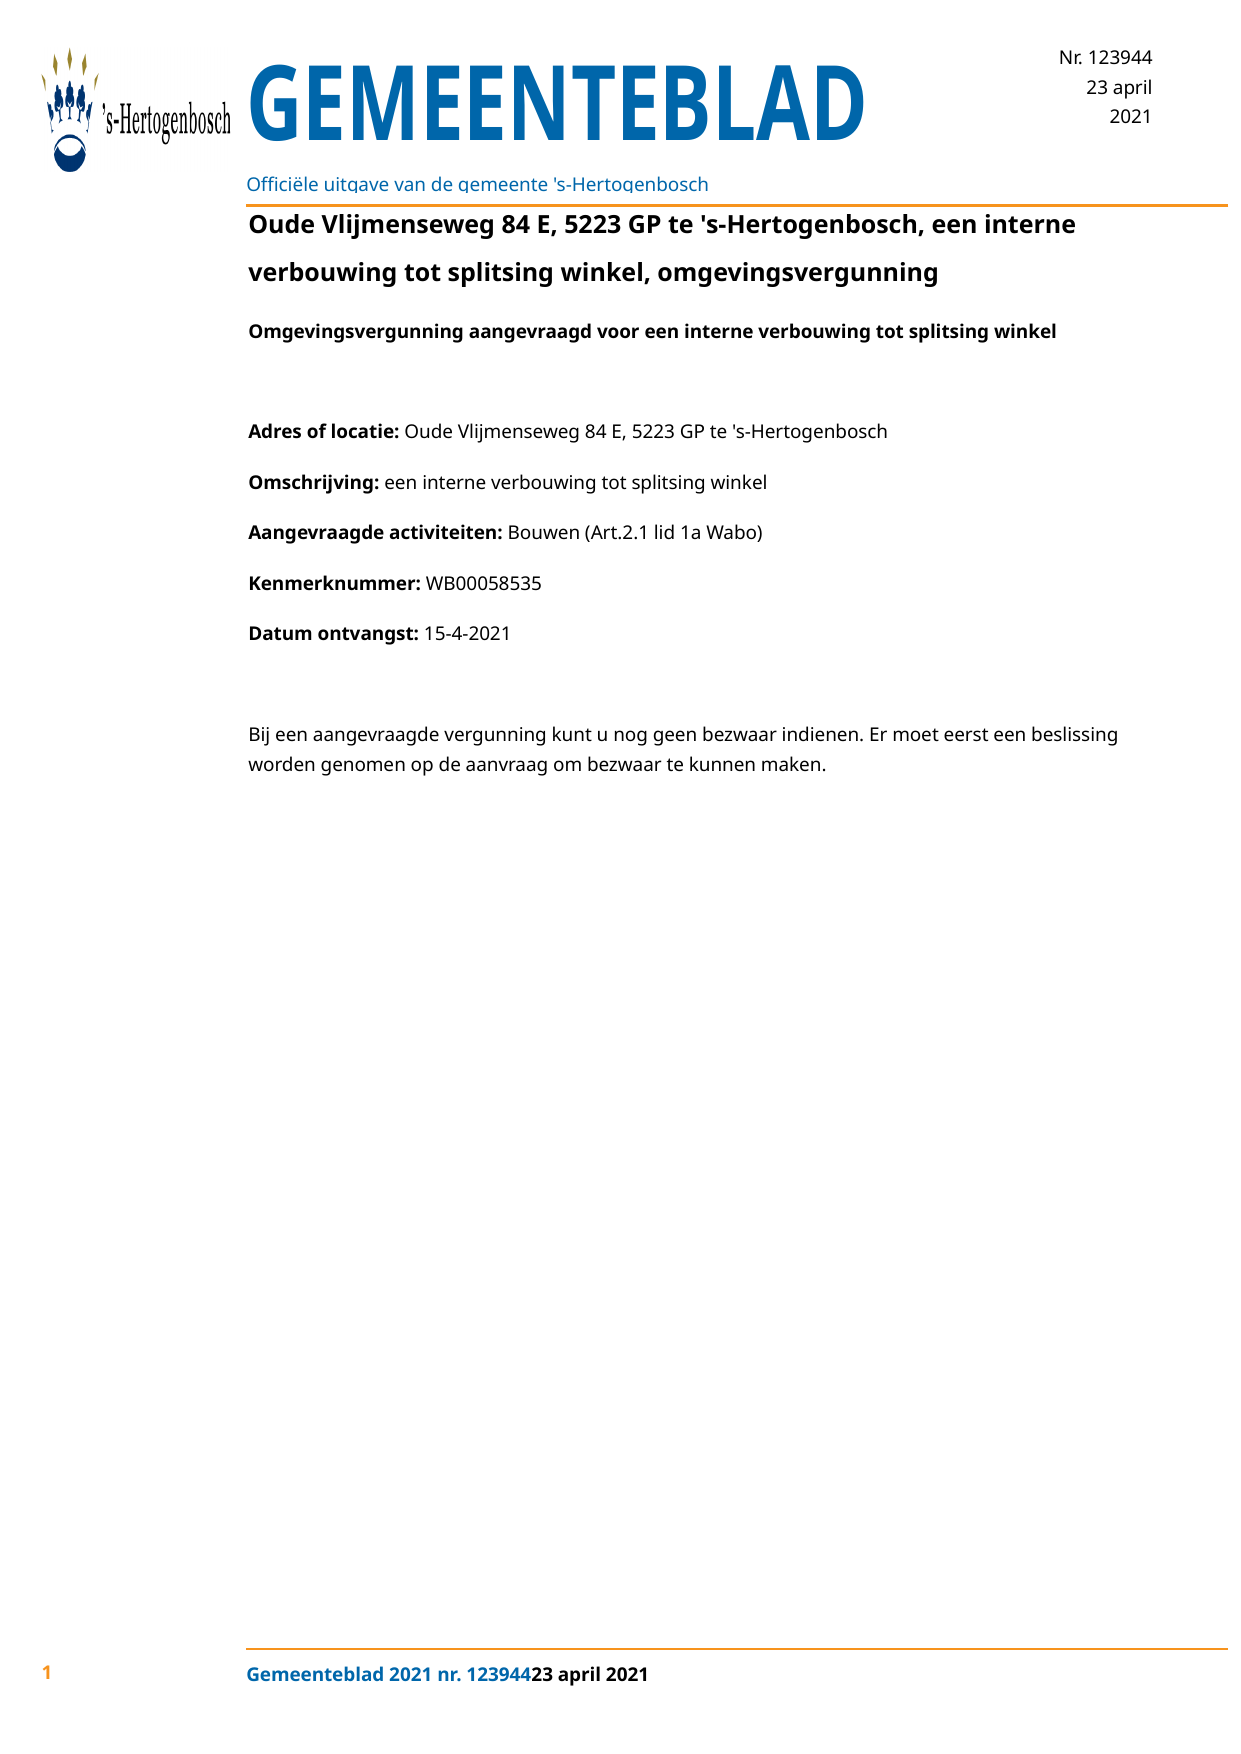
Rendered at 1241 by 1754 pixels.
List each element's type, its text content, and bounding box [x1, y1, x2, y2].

text Omgevingsvergunning aangevraagd voor een interne verbouwing tot splitsing winkel [248, 318, 1152, 344]
text Bij een aangevraagde vergunning kunt u nog geen bezwaar indienen. Er moet eerst een beslissing worden genomen op de aanvraag om bezwaar te kunnen maken. [248, 721, 1152, 777]
text Oude Vlijmenseweg 84 E, 5223 GP te 's-Hertogenbosch, een interne verbouwing tot splitsing winkel, omgevingsvergunning [248, 207, 1152, 288]
text Datum ontvangst: 15-4-2021 [248, 620, 1152, 646]
text Kenmerknummer: WB00058535 [248, 570, 1152, 596]
text Adres of locatie: Oude Vlijmenseweg 84 E, 5223 GP te 's-Hertogenbosch [248, 419, 1152, 444]
text Aangevraagde activiteiten: Bouwen (Art.2.1 lid 1a Wabo) [248, 519, 1152, 545]
picture [41, 47, 231, 172]
text Omschrijving: een interne verbouwing tot splitsing winkel [248, 469, 1152, 495]
